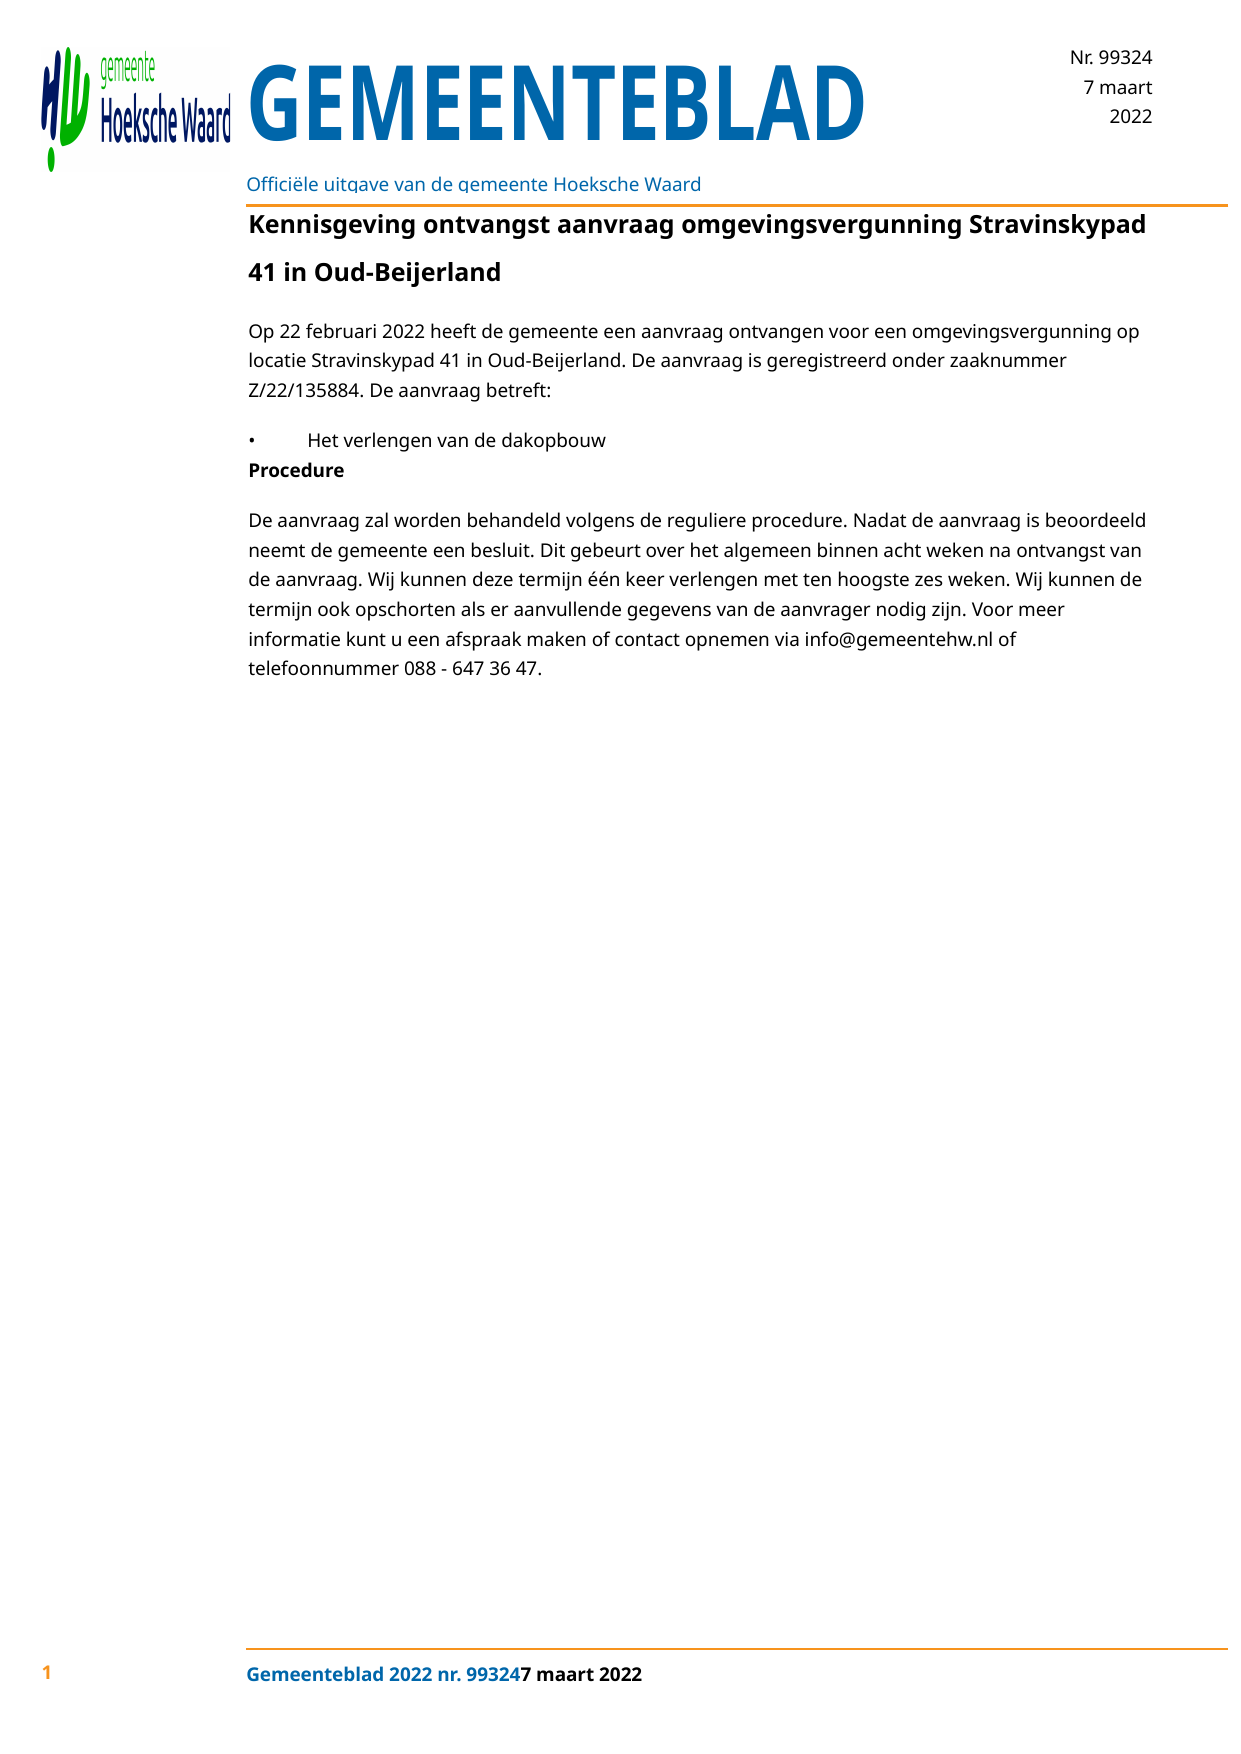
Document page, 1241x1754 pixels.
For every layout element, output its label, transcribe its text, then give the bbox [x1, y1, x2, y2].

list Het verlengen van de dakopbouw [248, 427, 1152, 453]
text Procedure [248, 457, 1152, 483]
picture [41, 47, 231, 172]
text De aanvraag zal worden behandeld volgens de reguliere procedure. Nadat de aanvraag is beoordeeld neemt de gemeente een besluit. Dit gebeurt over het algemeen binnen acht weken na ontvangst van de aanvraag. Wij kunnen deze termijn één keer verlengen met ten hoogste zes weken. Wij kunnen de termijn ook opschorten als er aanvullende gegevens van de aanvrager nodig zijn. Voor meer informatie kunt u een afspraak maken of contact opnemen via info@gemeentehw.nl of telefoonnummer 088 - 647 36 47. [248, 507, 1152, 681]
text Op 22 februari 2022 heeft de gemeente een aanvraag ontvangen voor een omgevingsvergunning op locatie Stravinskypad 41 in Oud-Beijerland. De aanvraag is geregistreerd onder zaaknummer Z/22/135884. De aanvraag betreft: [248, 318, 1152, 403]
text Kennisgeving ontvangst aanvraag omgevingsvergunning Stravinskypad 41 in Oud-Beijerland [248, 207, 1152, 288]
